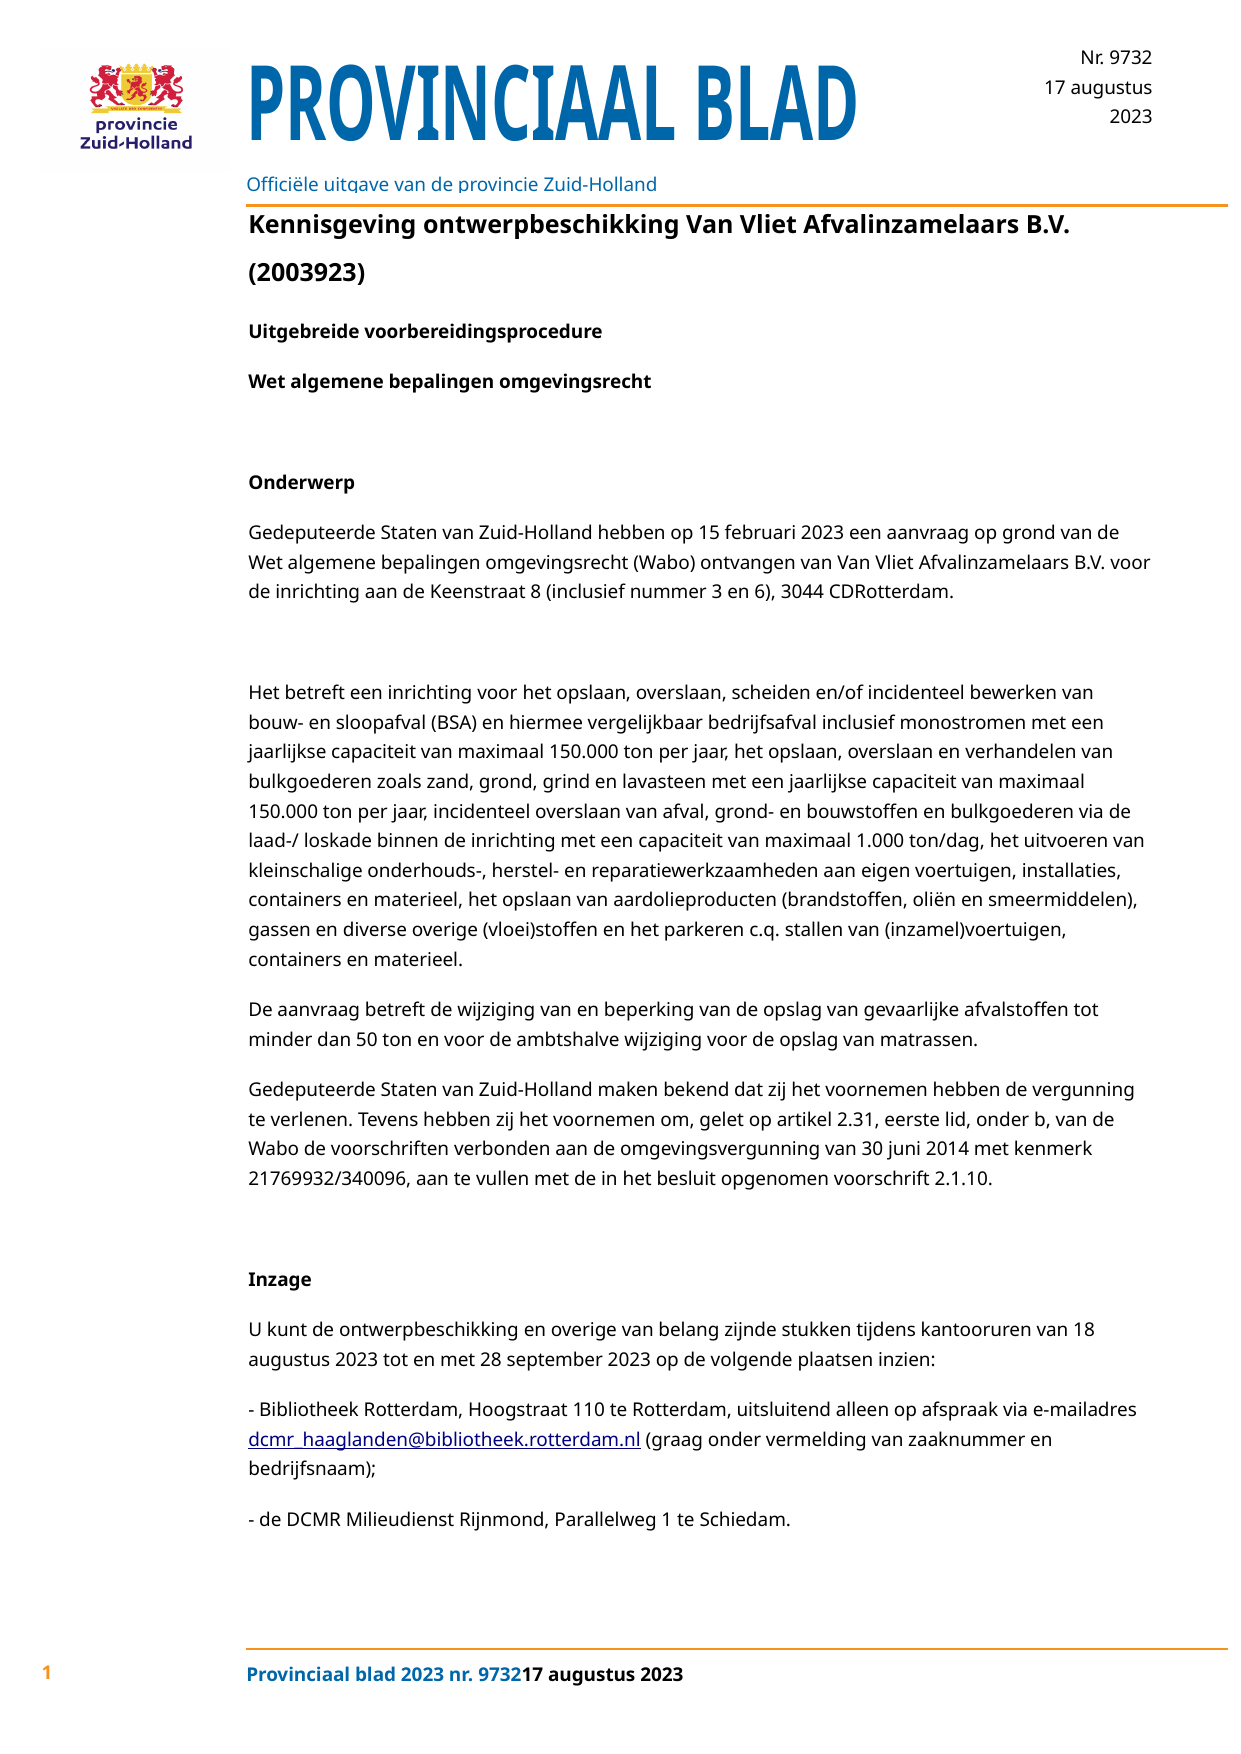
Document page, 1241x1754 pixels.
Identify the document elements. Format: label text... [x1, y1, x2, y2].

text Wet algemene bepalingen omgevingsrecht [248, 368, 1152, 394]
picture [41, 47, 231, 172]
text Het betreft een inrichting voor het opslaan, overslaan, scheiden en/of incidenteel bewerken van bouw- en sloopafval (BSA) en hiermee vergelijkbaar bedrijfsafval inclusief monostromen met een jaarlijkse capaciteit van maximaal 150.000 ton per jaar, het opslaan, overslaan en verhandelen van bulkgoederen zoals zand, grond, grind en lavasteen met een jaarlijkse capaciteit van maximaal 150.000 ton per jaar, incidenteel overslaan van afval, grond- en bouwstoffen en bulkgoederen via de laad-/ loskade binnen de inrichting met een capaciteit van maximaal 1.000 ton/dag, het uitvoeren van kleinschalige onderhouds-, herstel- en reparatiewerkzaamheden aan eigen voertuigen, installaties, containers en materieel, het opslaan van aardolieproducten (brandstoffen, oliën en smeermiddelen), gassen en diverse overige (vloei)stoffen en het parkeren c.q. stallen van (inzamel)voertuigen, containers en materieel. [248, 679, 1152, 972]
text Gedeputeerde Staten van Zuid-Holland maken bekend dat zij het voornemen hebben de vergunning te verlenen. Tevens hebben zij het voornemen om, gelet op artikel 2.31, eerste lid, onder b, van de Wabo de voorschriften verbonden aan de omgevingsvergunning van 30 juni 2014 met kenmerk 21769932/340096, aan te vullen met de in het besluit opgenomen voorschrift 2.1.10. [248, 1076, 1152, 1191]
text Inzage [248, 1266, 1152, 1292]
text - de DCMR Milieudienst Rijnmond, Parallelweg 1 te Schiedam. [248, 1506, 1152, 1532]
text U kunt de ontwerpbeschikking en overige van belang zijnde stukken tijdens kantooruren van 18 augustus 2023 tot en met 28 september 2023 op de volgende plaatsen inzien: [248, 1316, 1152, 1372]
text Onderwerp [248, 469, 1152, 495]
text Gedeputeerde Staten van Zuid-Holland hebben op 15 februari 2023 een aanvraag op grond van de Wet algemene bepalingen omgevingsrecht (Wabo) ontvangen van Van Vliet Afvalinzamelaars B.V. voor de inrichting aan de Keenstraat 8 (inclusief nummer 3 en 6), 3044 CDRotterdam. [248, 519, 1152, 604]
text - Bibliotheek Rotterdam, Hoogstraat 110 te Rotterdam, uitsluitend alleen op afspraak via e-mailadres dcmr_haaglanden@bibliotheek.rotterdam.nl (graag onder vermelding van zaaknummer en bedrijfsnaam); [248, 1396, 1152, 1481]
text Uitgebreide voorbereidingsprocedure [248, 318, 1152, 344]
text Kennisgeving ontwerpbeschikking Van Vliet Afvalinzamelaars B.V. (2003923) [248, 207, 1152, 288]
text De aanvraag betreft de wijziging van en beperking van de opslag van gevaarlijke afvalstoffen tot minder dan 50 ton en voor de ambtshalve wijziging voor de opslag van matrassen. [248, 996, 1152, 1052]
